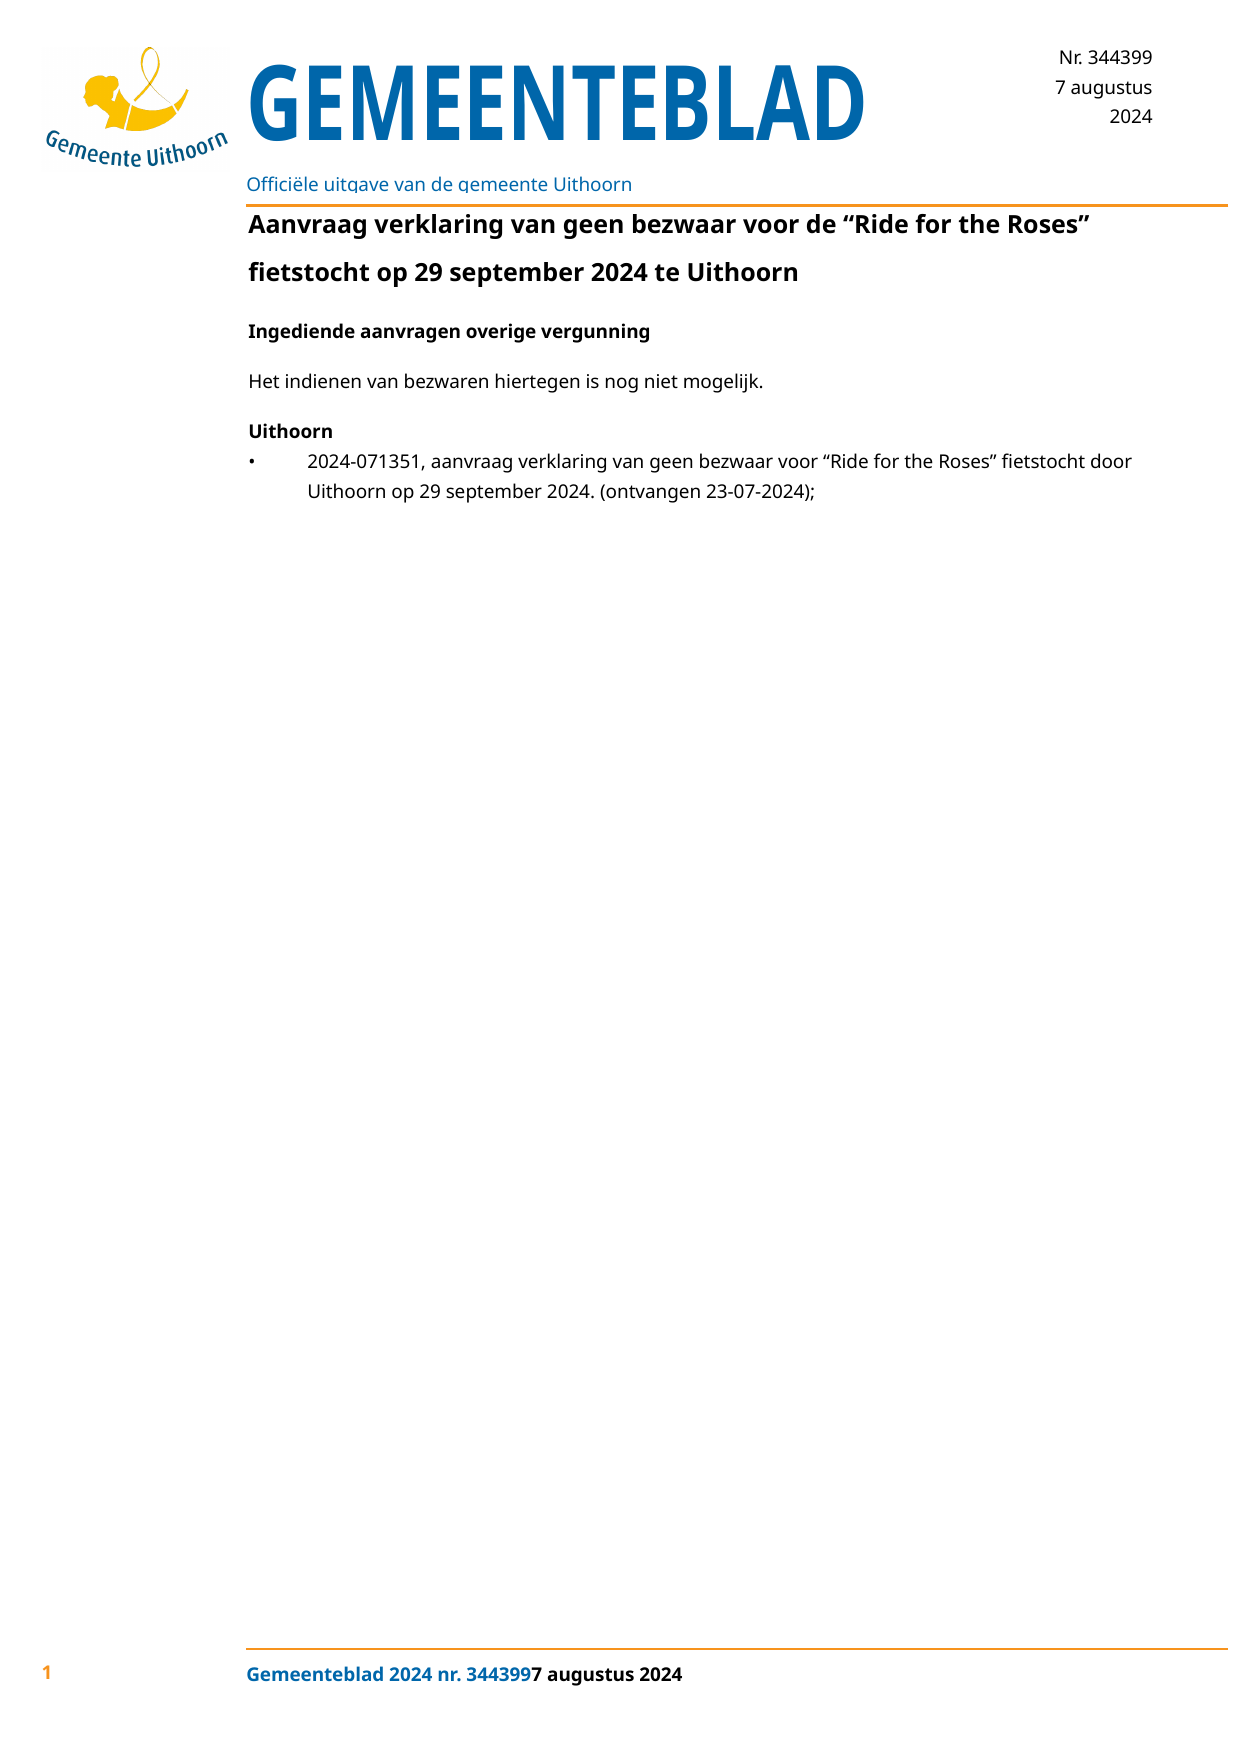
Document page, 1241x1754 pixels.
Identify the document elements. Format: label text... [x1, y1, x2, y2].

text Het indienen van bezwaren hiertegen is nog niet mogelijk. [248, 368, 1152, 394]
text Uithoorn [248, 419, 1152, 444]
text Ingediende aanvragen overige vergunning [248, 318, 1152, 344]
picture [41, 47, 231, 172]
text Aanvraag verklaring van geen bezwaar voor de “Ride for the Roses” fietstocht op 29 september 2024 te Uithoorn [248, 207, 1152, 288]
list 2024-071351, aanvraag verklaring van geen bezwaar voor “Ride for the Roses” fietstocht door Uithoorn op 29 september 2024. (ontvangen 23-07-2024); [248, 448, 1152, 504]
